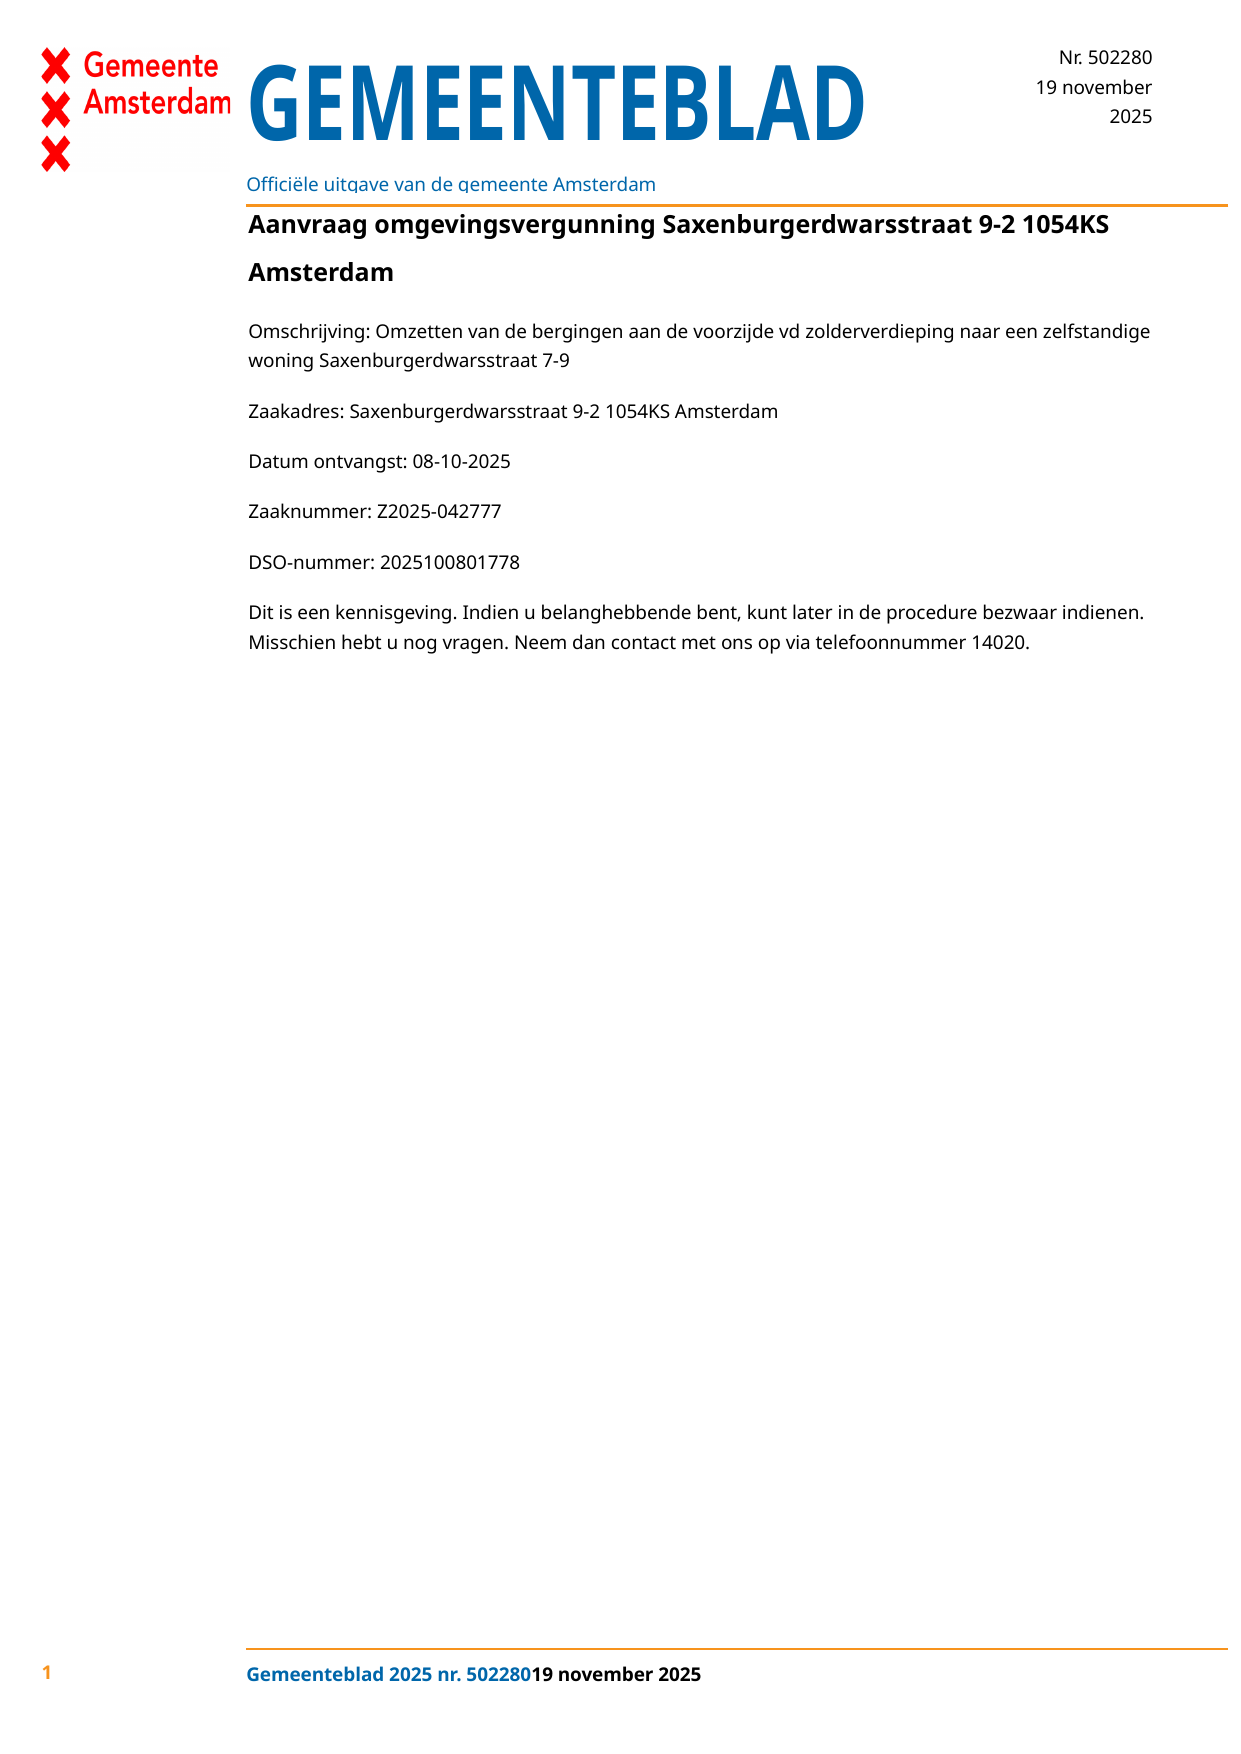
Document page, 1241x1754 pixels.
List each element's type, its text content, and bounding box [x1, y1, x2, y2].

text Dit is een kennisgeving. Indien u belanghebbende bent, kunt later in de procedure bezwaar indienen. Misschien hebt u nog vragen. Neem dan contact met ons op via telefoonnummer 14020. [248, 599, 1152, 655]
text Zaaknummer: Z2025-042777 [248, 499, 1152, 524]
text Omschrijving: Omzetten van de bergingen aan de voorzijde vd zolderverdieping naar een zelfstandige woning Saxenburgerdwarsstraat 7-9 [248, 318, 1152, 373]
picture [41, 47, 231, 172]
text Aanvraag omgevingsvergunning Saxenburgerdwarsstraat 9-2 1054KS Amsterdam [248, 207, 1152, 288]
text Datum ontvangst: 08-10-2025 [248, 448, 1152, 474]
text DSO-nummer: 2025100801778 [248, 549, 1152, 575]
text Zaakadres: Saxenburgerdwarsstraat 9-2 1054KS Amsterdam [248, 398, 1152, 424]
